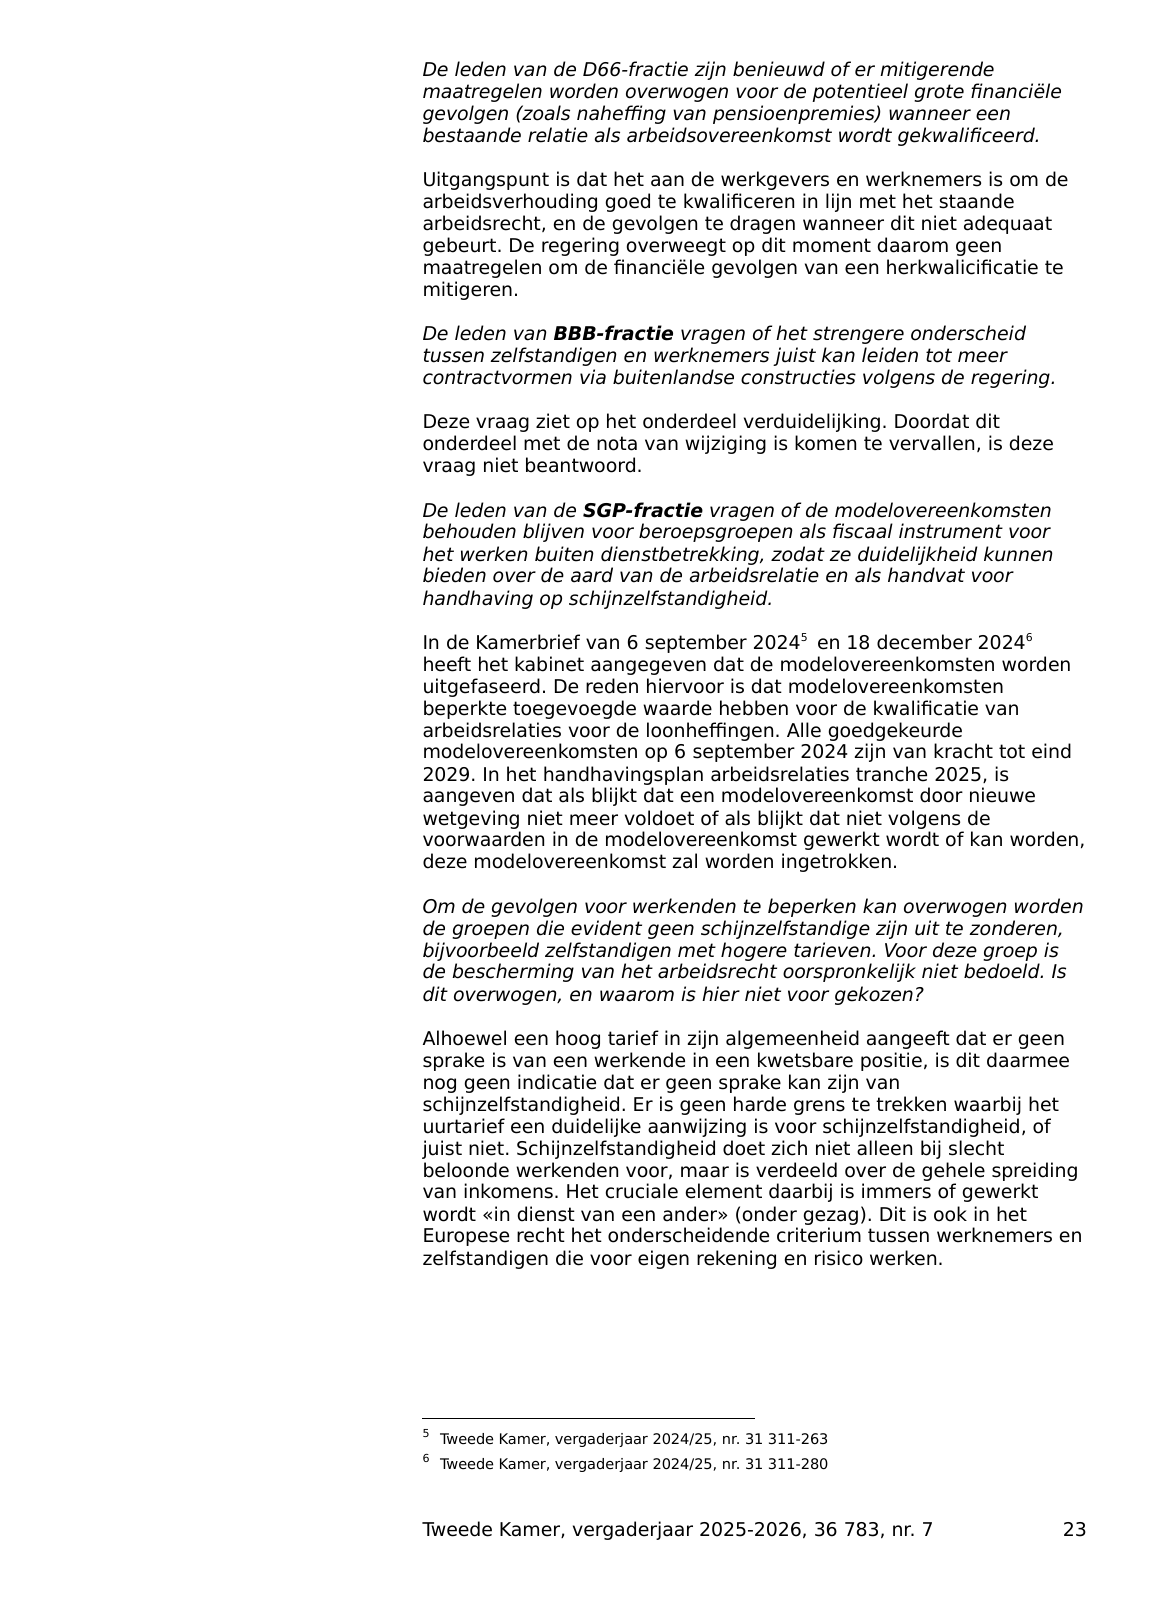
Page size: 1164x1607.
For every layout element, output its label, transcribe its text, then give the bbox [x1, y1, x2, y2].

text De leden van de D66-fractie zijn benieuwd of er mitigerende maatregelen worden overwogen voor de potentieel grote financiële gevolgen (zoals naheffing van pensioenpremies) wanneer een bestaande relatie als arbeidsovereenkomst wordt gekwalificeerd. [422, 59, 1087, 147]
text In de Kamerbrief van 6 september 2024 en 18 december 2024 heeft het kabinet aangegeven dat de modelovereenkomsten worden uitgefaseerd. De reden hiervoor is dat modelovereenkomsten beperkte toegevoegde waarde hebben voor de kwalificatie van arbeidsrelaties voor de loonheffingen. Alle goedgekeurde modelovereenkomsten op 6 september 2024 zijn van kracht tot eind 2029. In het handhavingsplan arbeidsrelaties tranche 2025, is aangeven dat als blijkt dat een modelovereenkomst door nieuwe wetgeving niet meer voldoet of als blijkt dat niet volgens de voorwaarden in de modelovereenkomst gewerkt wordt of kan worden, deze modelovereenkomst zal worden ingetrokken. [422, 632, 1087, 873]
text Alhoewel een hoog tarief in zijn algemeenheid aangeeft dat er geen sprake is van een werkende in een kwetsbare positie, is dit daarmee nog geen indicatie dat er geen sprake kan zijn van schijnzelfstandigheid. Er is geen harde grens te trekken waarbij het uurtarief een duidelijke aanwijzing is voor schijnzelfstandigheid, of juist niet. Schijnzelfstandigheid doet zich niet alleen bij slecht beloonde werkenden voor, maar is verdeeld over de gehele spreiding van inkomens. Het cruciale element daarbij is immers of gewerkt wordt «in dienst van een ander» (onder gezag). Dit is ook in het Europese recht het onderscheidende criterium tussen werknemers en zelfstandigen die voor eigen rekening en risico werken. [422, 1028, 1087, 1269]
text Tweede Kamer, vergaderjaar 2024/25, nr. 31 311-263 [422, 1427, 1087, 1449]
text Uitgangspunt is dat het aan de werkgevers en werknemers is om de arbeidsverhouding goed te kwalificeren in lijn met het staande arbeidsrecht, en de gevolgen te dragen wanneer dit niet adequaat gebeurt. De regering overweegt op dit moment daarom geen maatregelen om de financiële gevolgen van een herkwalicificatie te mitigeren. [422, 169, 1087, 301]
text Tweede Kamer, vergaderjaar 2024/25, nr. 31 311-280 [422, 1452, 1087, 1474]
text Deze vraag ziet op het onderdeel verduidelijking. Doordat dit onderdeel met de nota van wijziging is komen te vervallen, is deze vraag niet beantwoord. [422, 411, 1087, 477]
text Om de gevolgen voor werkenden te beperken kan overwogen worden de groepen die evident geen schijnzelfstandige zijn uit te zonderen, bijvoorbeeld zelfstandigen met hogere tarieven. Voor deze groep is de bescherming van het arbeidsrecht oorspronkelijk niet bedoeld. Is dit overwogen, en waarom is hier niet voor gekozen? [422, 896, 1087, 1005]
text De leden van BBB-fractie vragen of het strengere onderscheid tussen zelfstandigen en werknemers juist kan leiden tot meer contractvormen via buitenlandse constructies volgens de regering. [422, 323, 1087, 389]
text De leden van de SGP-fractie vragen of de modelovereenkomsten behouden blijven voor beroepsgroepen als fiscaal instrument voor het werken buiten dienstbetrekking, zodat ze duidelijkheid kunnen bieden over de aard van de arbeidsrelatie en als handvat voor handhaving op schijnzelfstandigheid. [422, 499, 1087, 609]
